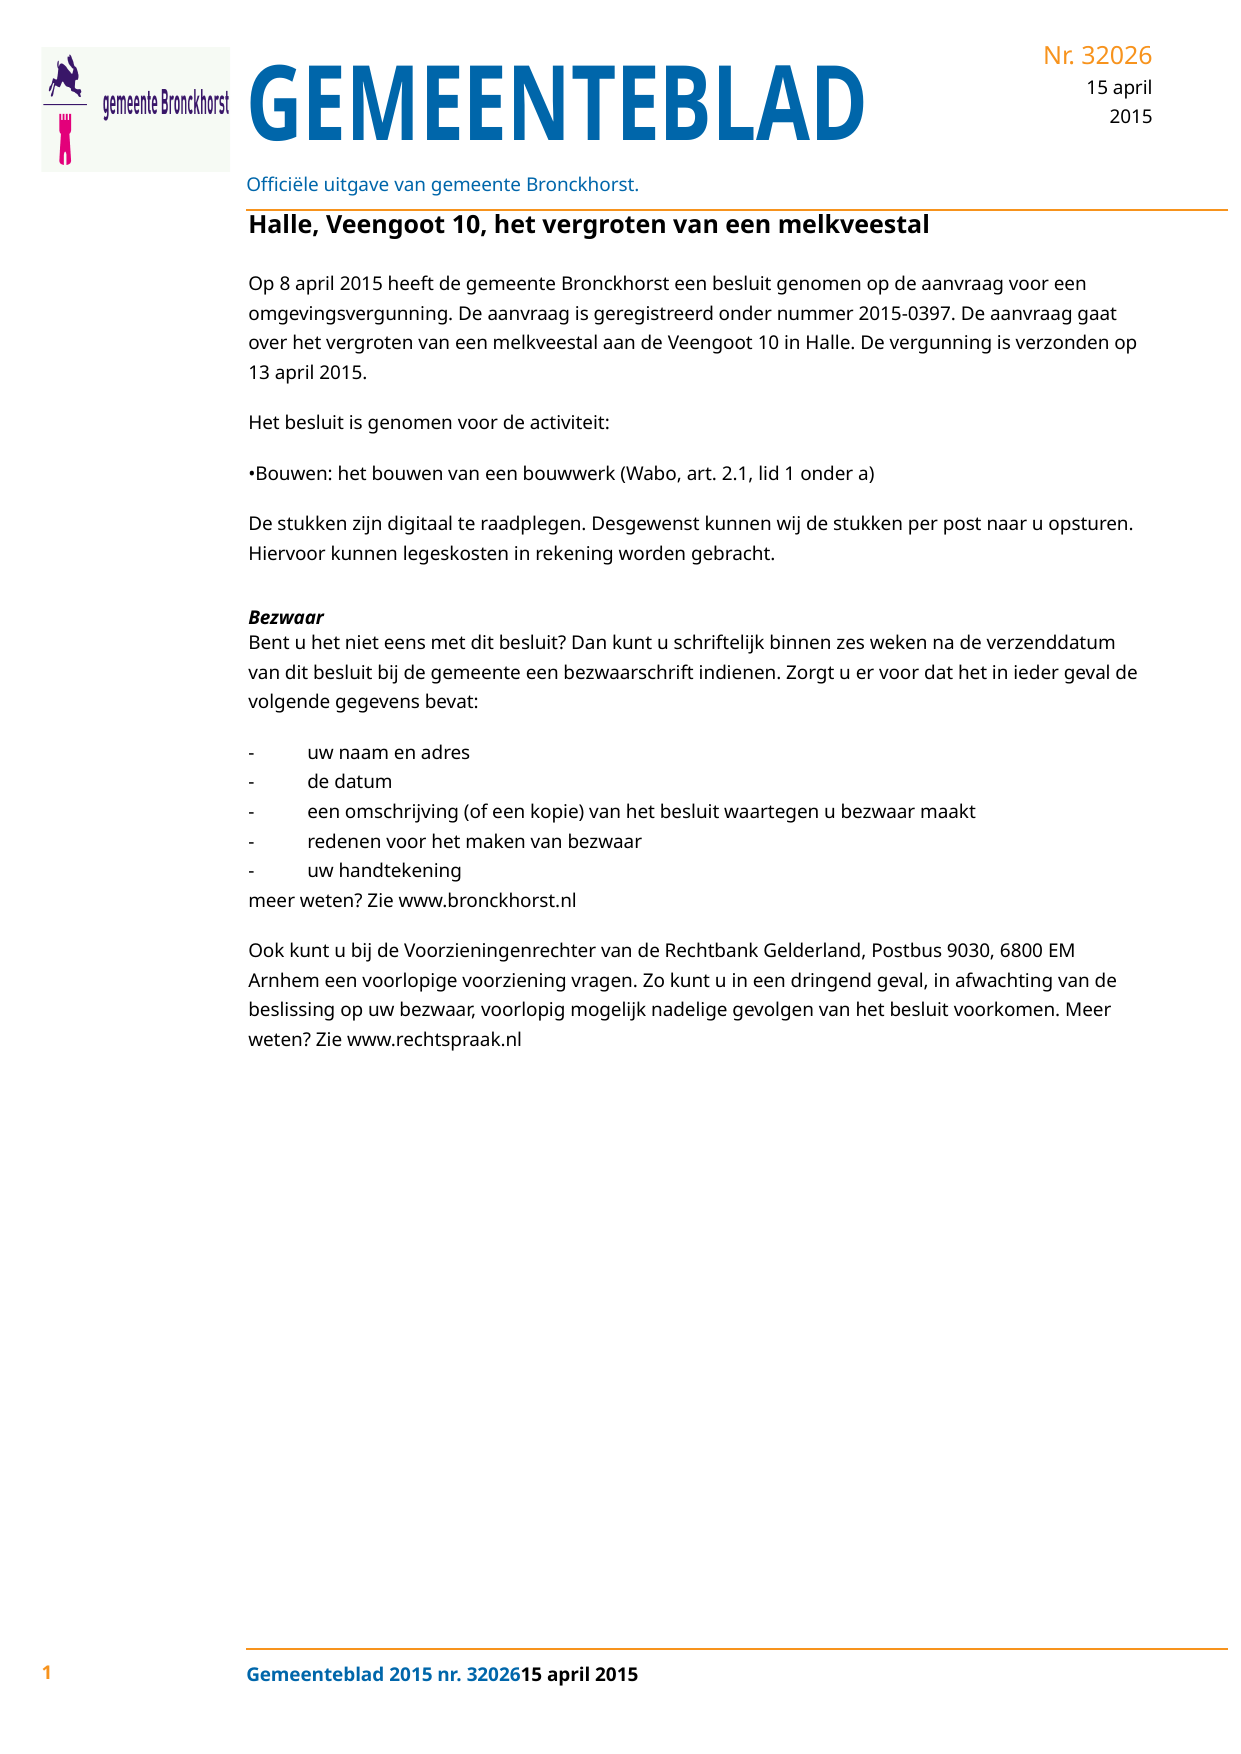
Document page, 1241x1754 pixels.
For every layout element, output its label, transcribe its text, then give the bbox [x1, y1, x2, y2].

text •Bouwen: het bouwen van een bouwwerk (Wabo, art. 2.1, lid 1 onder a) [248, 460, 1152, 486]
text Het besluit is genomen voor de activiteit: [248, 409, 1152, 435]
text Ook kunt u bij de Voorzieningenrechter van de Rechtbank Gelderland, Postbus 9030, 6800 EM Arnhem een voorlopige voorziening vragen. Zo kunt u in een dringend geval, in afwachting van de beslissing op uw bezwaar, voorlopig mogelijk nadelige gevolgen van het besluit voorkomen. Meer weten? Zie www.rechtspraak.nl [248, 937, 1152, 1052]
list uw handtekening [248, 857, 1152, 883]
picture [41, 47, 231, 172]
text Op 8 april 2015 heeft de gemeente Bronckhorst een besluit genomen op de aanvraag voor een omgevingsvergunning. De aanvraag is geregistreerd onder nummer 2015-0397. De aanvraag gaat over het vergroten van een melkveestal aan de Veengoot 10 in Halle. De vergunning is verzonden op 13 april 2015. [248, 270, 1152, 385]
text Bezwaar [248, 604, 1152, 629]
text meer weten? Zie www.bronckhorst.nl [248, 887, 1152, 913]
list uw naam en adres [248, 739, 1152, 765]
text Halle, Veengoot 10, het vergroten van een melkveestal [248, 211, 1152, 241]
list de datum [248, 769, 1152, 794]
text Bent u het niet eens met dit besluit? Dan kunt u schriftelijk binnen zes weken na de verzenddatum van dit besluit bij de gemeente een bezwaarschrift indienen. Zorgt u er voor dat het in ieder geval de volgende gegevens bevat: [248, 629, 1152, 714]
list een omschrijving (of een kopie) van het besluit waartegen u bezwaar maakt [248, 798, 1152, 824]
list redenen voor het maken van bezwaar [248, 828, 1152, 854]
text De stukken zijn digitaal te raadplegen. Desgewenst kunnen wij de stukken per post naar u opsturen. Hiervoor kunnen legeskosten in rekening worden gebracht. [248, 510, 1152, 566]
